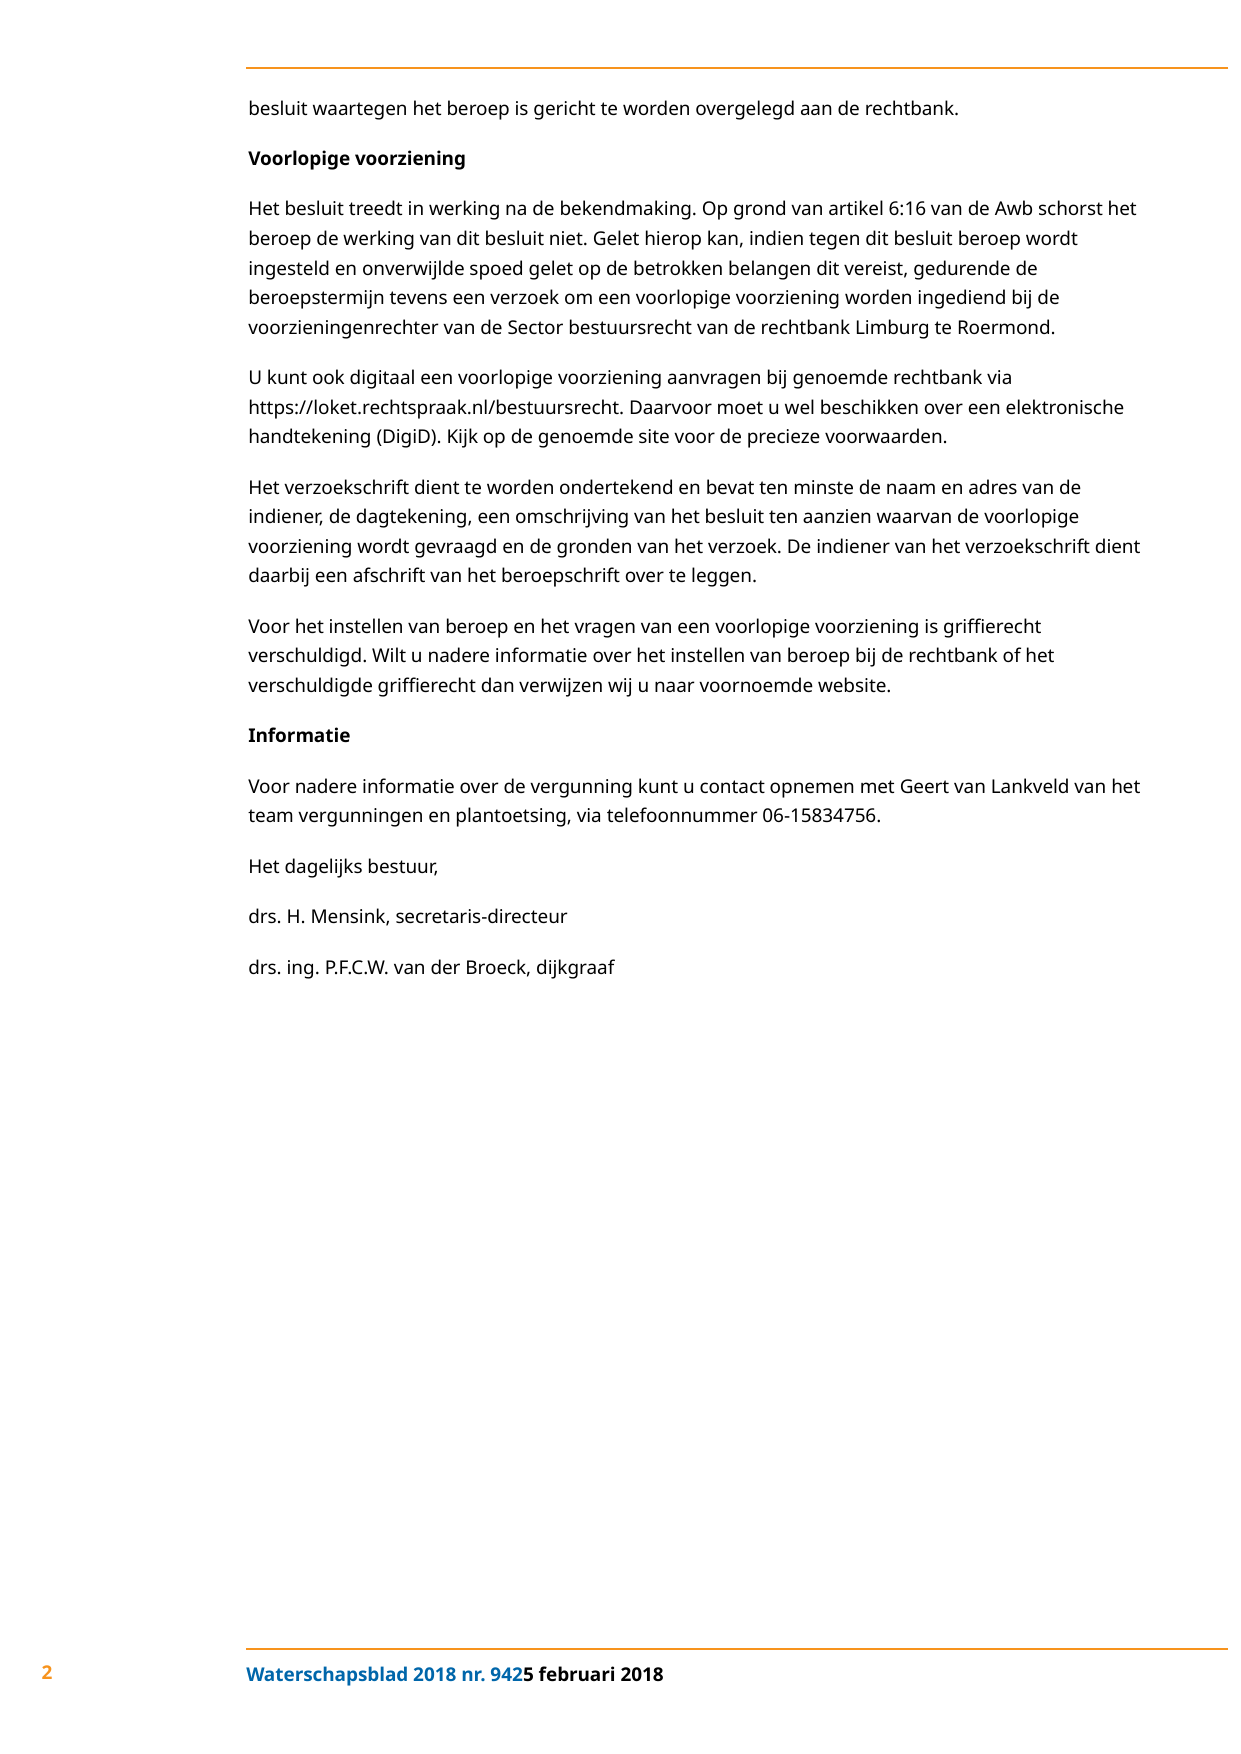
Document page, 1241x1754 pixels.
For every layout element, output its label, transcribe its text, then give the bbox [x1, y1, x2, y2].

text Voor nadere informatie over de vergunning kunt u contact opnemen met Geert van Lankveld van het team vergunningen en plantoetsing, via telefoonnummer 06-15834756. [248, 773, 1152, 828]
picture [41, 47, 231, 172]
text Voor het instellen van beroep en het vragen van een voorlopige voorziening is griffierecht verschuldigd. Wilt u nadere informatie over het instellen van beroep bij de rechtbank of het verschuldigde griffierecht dan verwijzen wij u naar voornoemde website. [248, 613, 1152, 698]
text Informatie [248, 723, 1152, 748]
text Het verzoekschrift dient te worden ondertekend en bevat ten minste de naam en adres van de indiener, de dagtekening, een omschrijving van het besluit ten aanzien waarvan de voorlopige voorziening wordt gevraagd en de gronden van het verzoek. De indiener van het verzoekschrift dient daarbij een afschrift van het beroepschrift over te leggen. [248, 474, 1152, 588]
text drs. ing. P.F.C.W. van der Broeck, dijkgraaf [248, 954, 1152, 980]
text U kunt ook digitaal een voorlopige voorziening aanvragen bij genoemde rechtbank via https://loket.rechtspraak.nl/bestuursrecht. Daarvoor moet u wel beschikken over een elektronische handtekening (DigiD). Kijk op de genoemde site voor de precieze voorwaarden. [248, 364, 1152, 449]
text Het dagelijks bestuur, [248, 853, 1152, 879]
text Het besluit treedt in werking na de bekendmaking. Op grond van artikel 6:16 van de Awb schorst het beroep de werking van dit besluit niet. Gelet hierop kan, indien tegen dit besluit beroep wordt ingesteld en onverwijlde spoed gelet op de betrokken belangen dit vereist, gedurende de beroepstermijn tevens een verzoek om een voorlopige voorziening worden ingediend bij de voorzieningenrechter van de Sector bestuursrecht van de rechtbank Limburg te Roermond. [248, 196, 1152, 340]
text Voorlopige voorziening [248, 145, 1152, 171]
text drs. H. Mensink, secretaris-directeur [248, 903, 1152, 929]
text besluit waartegen het beroep is gericht te worden overgelegd aan de rechtbank. [248, 95, 1152, 121]
